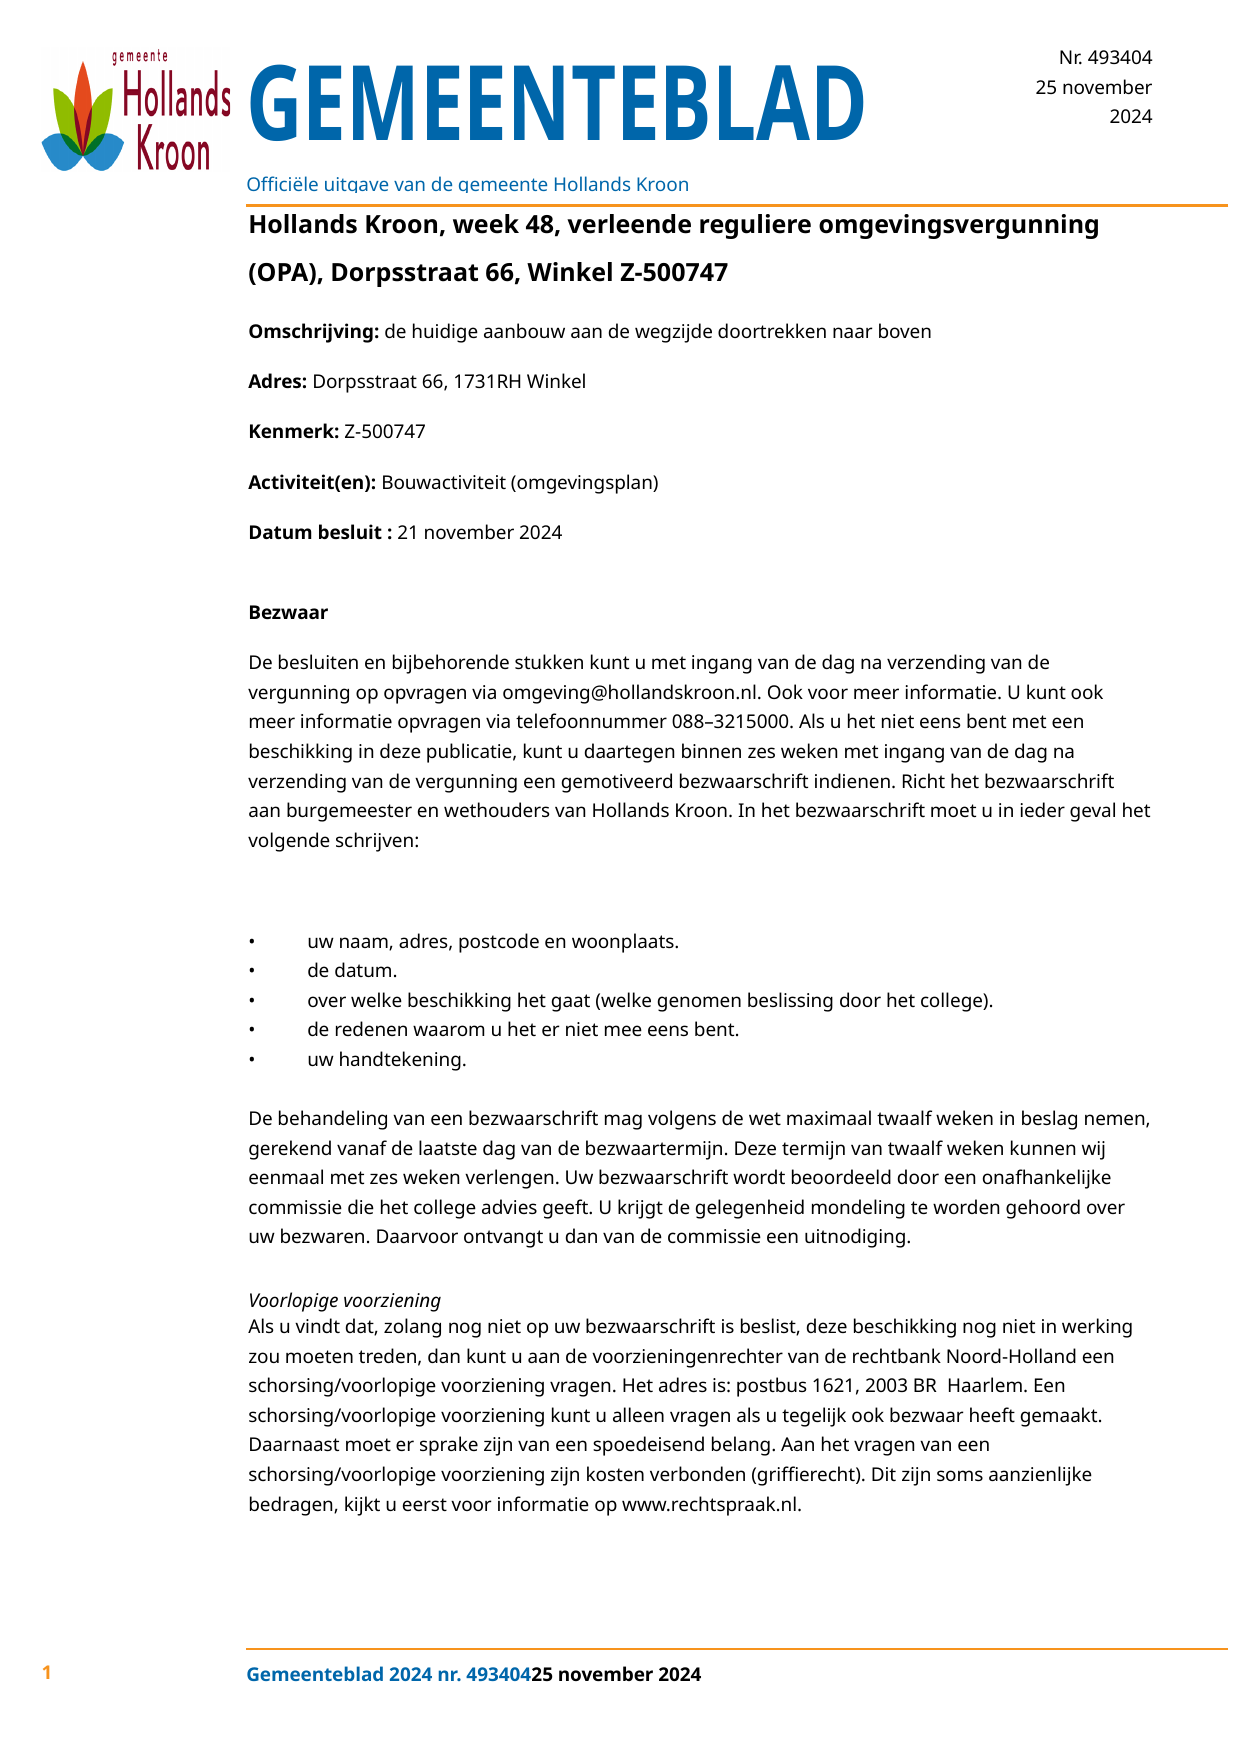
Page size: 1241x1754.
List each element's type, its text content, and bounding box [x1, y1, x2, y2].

table_header [700, 570, 1152, 596]
list de datum. [248, 957, 1152, 983]
text Omschrijving: de huidige aanbouw aan de wegzijde doortrekken naar boven [248, 318, 1152, 344]
text Voorlopige voorziening [248, 1288, 1152, 1313]
list de redenen waarom u het er niet mee eens bent. [248, 1017, 1152, 1042]
text De besluiten en bijbehorende stukken kunt u met ingang van de dag na verzending van de vergunning op opvragen via omgeving@hollandskroon.nl. Ook voor meer informatie. U kunt ook meer informatie opvragen via telefoonnummer 088–3215000. Als u het niet eens bent met een beschikking in deze publicatie, kunt u daartegen binnen zes weken met ingang van de dag na verzending van de vergunning een gemotiveerd bezwaarschrift indienen. Richt het bezwaarschrift aan burgemeester en wethouders van Hollands Kroon. In het bezwaarschrift moet u in ieder geval het volgende schrijven: [248, 649, 1152, 853]
text Hollands Kroon, week 48, verleende reguliere omgevingsvergunning (OPA), Dorpsstraat 66, Winkel Z-500747 [248, 207, 1152, 288]
text Adres: Dorpsstraat 66, 1731RH Winkel [248, 368, 1152, 394]
table_header [248, 570, 700, 596]
picture [41, 47, 231, 172]
text Datum besluit : 21 november 2024 [248, 519, 1152, 545]
text De behandeling van een bezwaarschrift mag volgens de wet maximaal twaalf weken in beslag nemen, gerekend vanaf de laatste dag van de bezwaartermijn. Deze termijn van twaalf weken kunnen wij eenmaal met zes weken verlengen. Uw bezwaarschrift wordt beoordeeld door een onafhankelijke commissie die het college advies geeft. U krijgt de gelegenheid mondeling te worden gehoord over uw bezwaren. Daarvoor ontvangt u dan van de commissie een uitnodiging. [248, 1105, 1152, 1249]
text Als u vindt dat, zolang nog niet op uw bezwaarschrift is beslist, deze beschikking nog niet in werking zou moeten treden, dan kunt u aan de voorzieningenrechter van de rechtbank Noord-Holland een schorsing/voorlopige voorziening vragen. Het adres is: postbus 1621, 2003 BR Haarlem. Een schorsing/voorlopige voorziening kunt u alleen vragen als u tegelijk ook bezwaar heeft gemaakt. Daarnaast moet er sprake zijn van een spoedeisend belang. Aan het vragen van een schorsing/voorlopige voorziening zijn kosten verbonden (griffierecht). Dit zijn soms aanzienlijke bedragen, kijkt u eerst voor informatie op www.rechtspraak.nl. [248, 1313, 1152, 1517]
list uw handtekening. [248, 1046, 1152, 1072]
text Activiteit(en): Bouwactiviteit (omgevingsplan) [248, 469, 1152, 495]
list over welke beschikking het gaat (welke genomen beslissing door het college). [248, 987, 1152, 1013]
text Bezwaar [248, 599, 1152, 625]
list uw naam, adres, postcode en woonplaats. [248, 928, 1152, 953]
text Kenmerk: Z-500747 [248, 419, 1152, 444]
